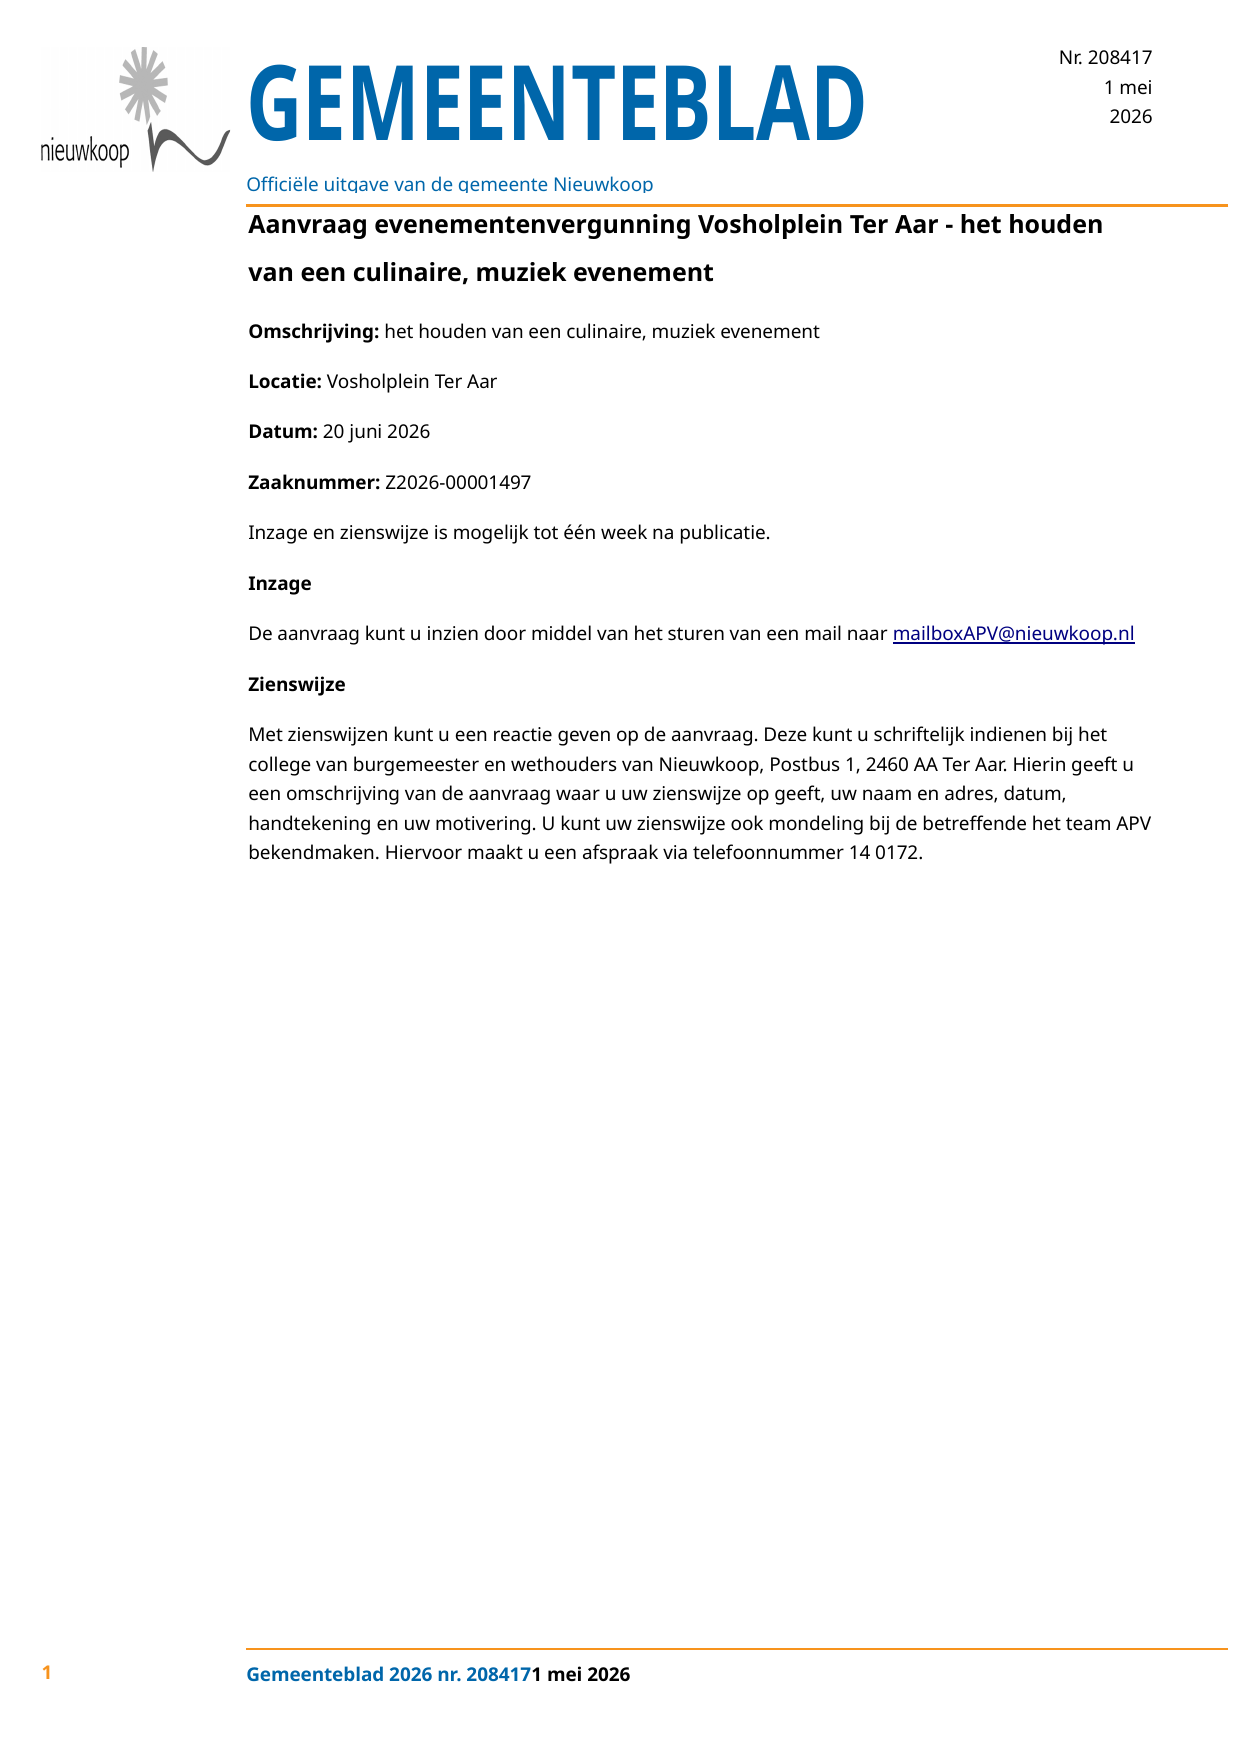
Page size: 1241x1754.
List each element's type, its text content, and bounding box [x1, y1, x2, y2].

text Datum: 20 juni 2026 [248, 419, 1152, 444]
picture [41, 47, 231, 172]
text Met zienswijzen kunt u een reactie geven op de aanvraag. Deze kunt u schriftelijk indienen bij het college van burgemeester en wethouders van Nieuwkoop, Postbus 1, 2460 AA Ter Aar. Hierin geeft u een omschrijving van de aanvraag waar u uw zienswijze op geeft, uw naam en adres, datum, handtekening en uw motivering. U kunt uw zienswijze ook mondeling bij de betreffende het team APV bekendmaken. Hiervoor maakt u een afspraak via telefoonnummer 14 0172. [248, 721, 1152, 865]
text Inzage [248, 570, 1152, 596]
text Zienswijze [248, 671, 1152, 697]
text Zaaknummer: Z2026-00001497 [248, 469, 1152, 495]
text Inzage en zienswijze is mogelijk tot één week na publicatie. [248, 519, 1152, 545]
text De aanvraag kunt u inzien door middel van het sturen van een mail naar mailboxAPV@nieuwkoop.nl [248, 620, 1152, 646]
text Aanvraag evenementenvergunning Vosholplein Ter Aar - het houden van een culinaire, muziek evenement [248, 207, 1152, 288]
text Locatie: Vosholplein Ter Aar [248, 368, 1152, 394]
text Omschrijving: het houden van een culinaire, muziek evenement [248, 318, 1152, 344]
